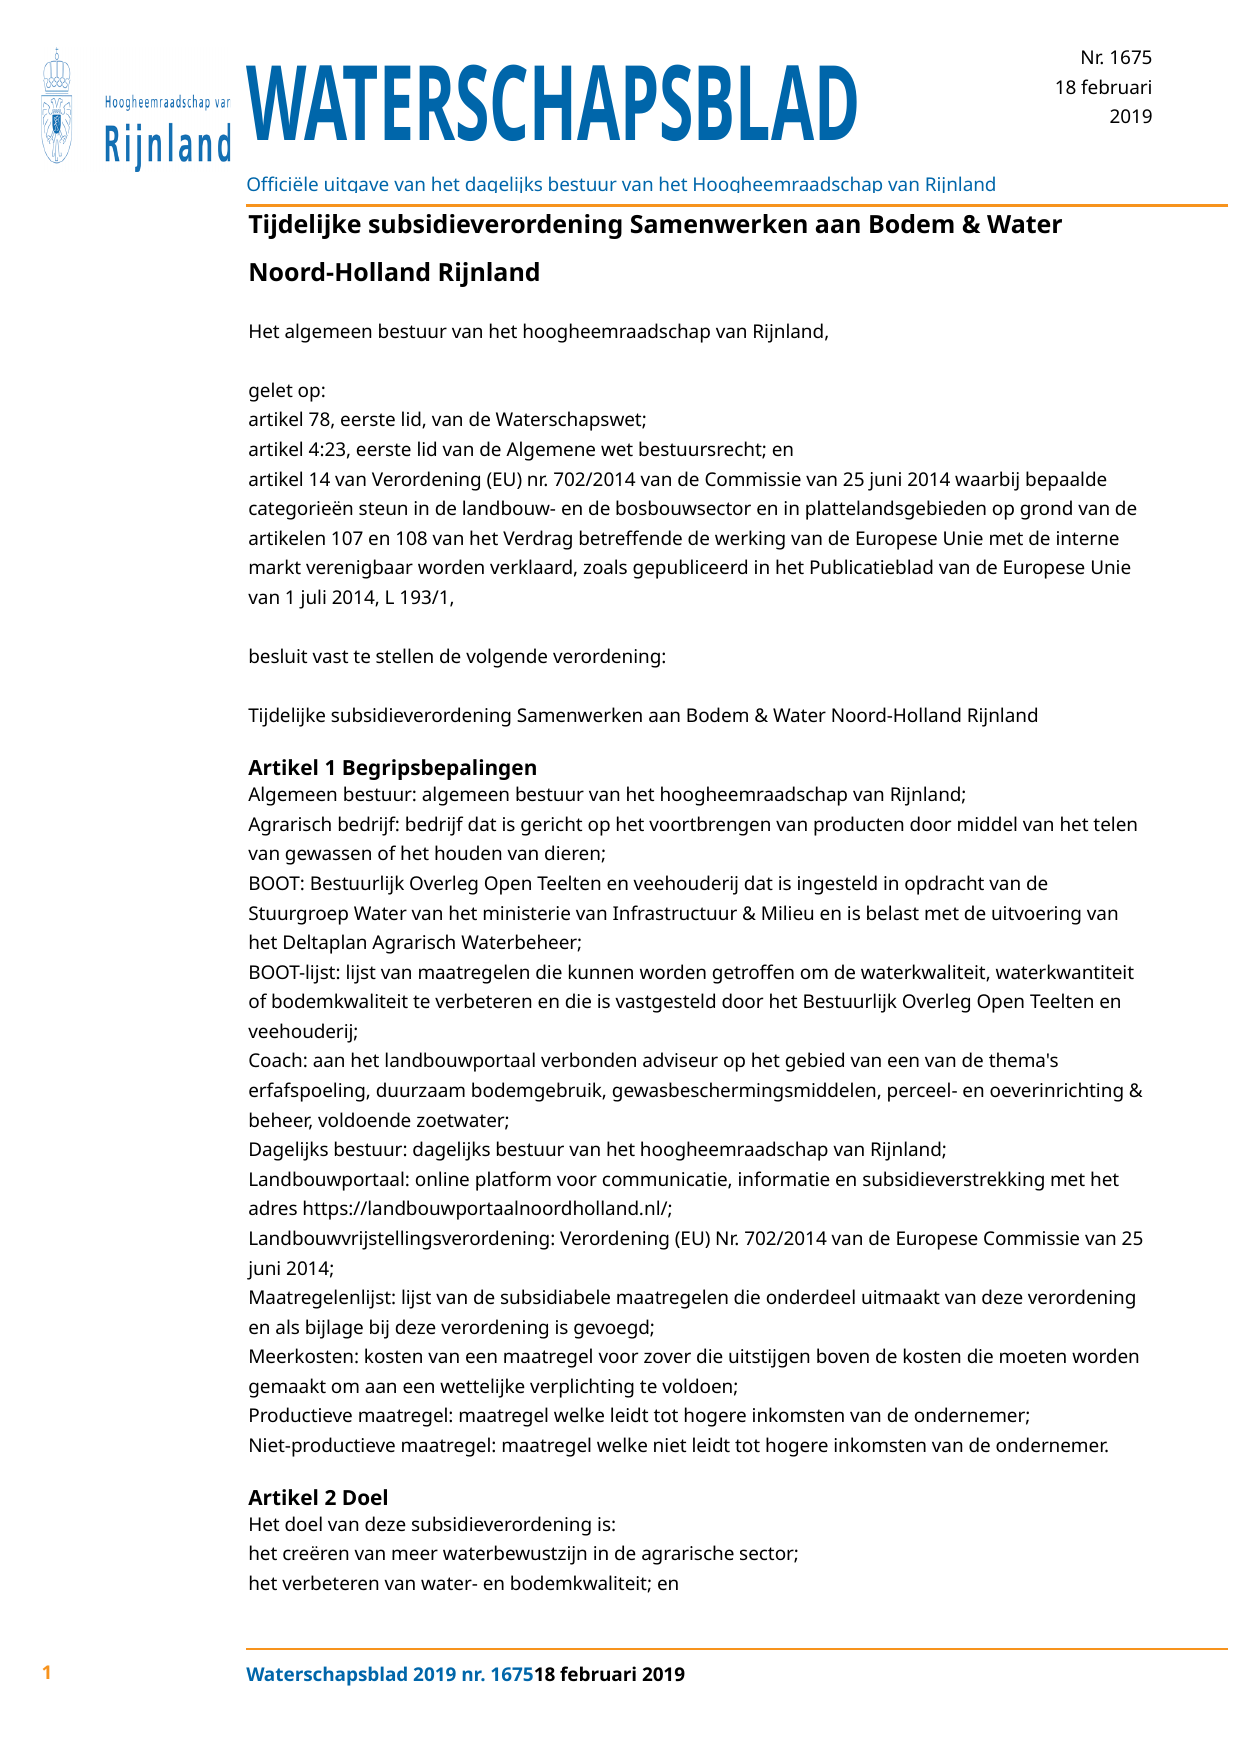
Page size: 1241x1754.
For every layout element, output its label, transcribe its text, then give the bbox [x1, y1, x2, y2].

text BOOT-lijst: lijst van maatregelen die kunnen worden getroffen om de waterkwaliteit, waterkwantiteit of bodemkwaliteit te verbeteren en die is vastgesteld door het Bestuurlijk Overleg Open Teelten en veehouderij; [248, 959, 1152, 1044]
text Tijdelijke subsidieverordening Samenwerken aan Bodem & Water Noord-Holland Rijnland [248, 207, 1152, 288]
text Het algemeen bestuur van het hoogheemraadschap van Rijnland, [248, 318, 1152, 344]
text BOOT: Bestuurlijk Overleg Open Teelten en veehouderij dat is ingesteld in opdracht van de Stuurgroep Water van het ministerie van Infrastructuur & Milieu en is belast met de uitvoering van het Deltaplan Agrarisch Waterbeheer; [248, 870, 1152, 955]
text Productieve maatregel: maatregel welke leidt tot hogere inkomsten van de ondernemer; [248, 1403, 1152, 1428]
text Maatregelenlijst: lijst van de subsidiabele maatregelen die onderdeel uitmaakt van deze verordening en als bijlage bij deze verordening is gevoegd; [248, 1284, 1152, 1339]
text artikel 4:23, eerste lid van de Algemene wet bestuursrecht; en [248, 436, 1152, 462]
text Dagelijks bestuur: dagelijks bestuur van het hoogheemraadschap van Rijnland; [248, 1136, 1152, 1162]
text Agrarisch bedrijf: bedrijf dat is gericht op het voortbrengen van producten door middel van het telen van gewassen of het houden van dieren; [248, 811, 1152, 866]
text het verbeteren van water- en bodemkwaliteit; en [248, 1570, 1152, 1596]
text Artikel 1 Begripsbepalingen [248, 753, 1152, 781]
text Meerkosten: kosten van een maatregel voor zover die uitstijgen boven de kosten die moeten worden gemaakt om aan een wettelijke verplichting te voldoen; [248, 1343, 1152, 1399]
text gelet op: [248, 377, 1152, 403]
text Landbouwportaal: online platform voor communicatie, informatie en subsidieverstrekking met het adres https://landbouwportaalnoordholland.nl/; [248, 1166, 1152, 1221]
text Algemeen bestuur: algemeen bestuur van het hoogheemraadschap van Rijnland; [248, 781, 1152, 807]
text Tijdelijke subsidieverordening Samenwerken aan Bodem & Water Noord-Holland Rijnland [248, 702, 1152, 728]
text Niet-productieve maatregel: maatregel welke niet leidt tot hogere inkomsten van de ondernemer. [248, 1432, 1152, 1458]
text Artikel 2 Doel [248, 1483, 1152, 1511]
text Coach: aan het landbouwportaal verbonden adviseur op het gebied van een van de thema's erfafspoeling, duurzaam bodemgebruik, gewasbeschermingsmiddelen, perceel- en oeverinrichting & beheer, voldoende zoetwater; [248, 1048, 1152, 1132]
text het creëren van meer waterbewustzijn in de agrarische sector; [248, 1541, 1152, 1566]
text Het doel van deze subsidieverordening is: [248, 1511, 1152, 1537]
text Landbouwvrijstellingsverordening: Verordening (EU) Nr. 702/2014 van de Europese Commissie van 25 juni 2014; [248, 1225, 1152, 1280]
text artikel 78, eerste lid, van de Waterschapswet; [248, 407, 1152, 432]
text besluit vast te stellen de volgende verordening: [248, 643, 1152, 669]
text artikel 14 van Verordening (EU) nr. 702/2014 van de Commissie van 25 juni 2014 waarbij bepaalde categorieën steun in de landbouw- en de bosbouwsector en in plattelandsgebieden op grond van de artikelen 107 en 108 van het Verdrag betreffende de werking van de Europese Unie met de interne markt verenigbaar worden verklaard, zoals gepubliceerd in het Publicatieblad van de Europese Unie van 1 juli 2014, L 193/1, [248, 466, 1152, 610]
picture [41, 47, 231, 172]
